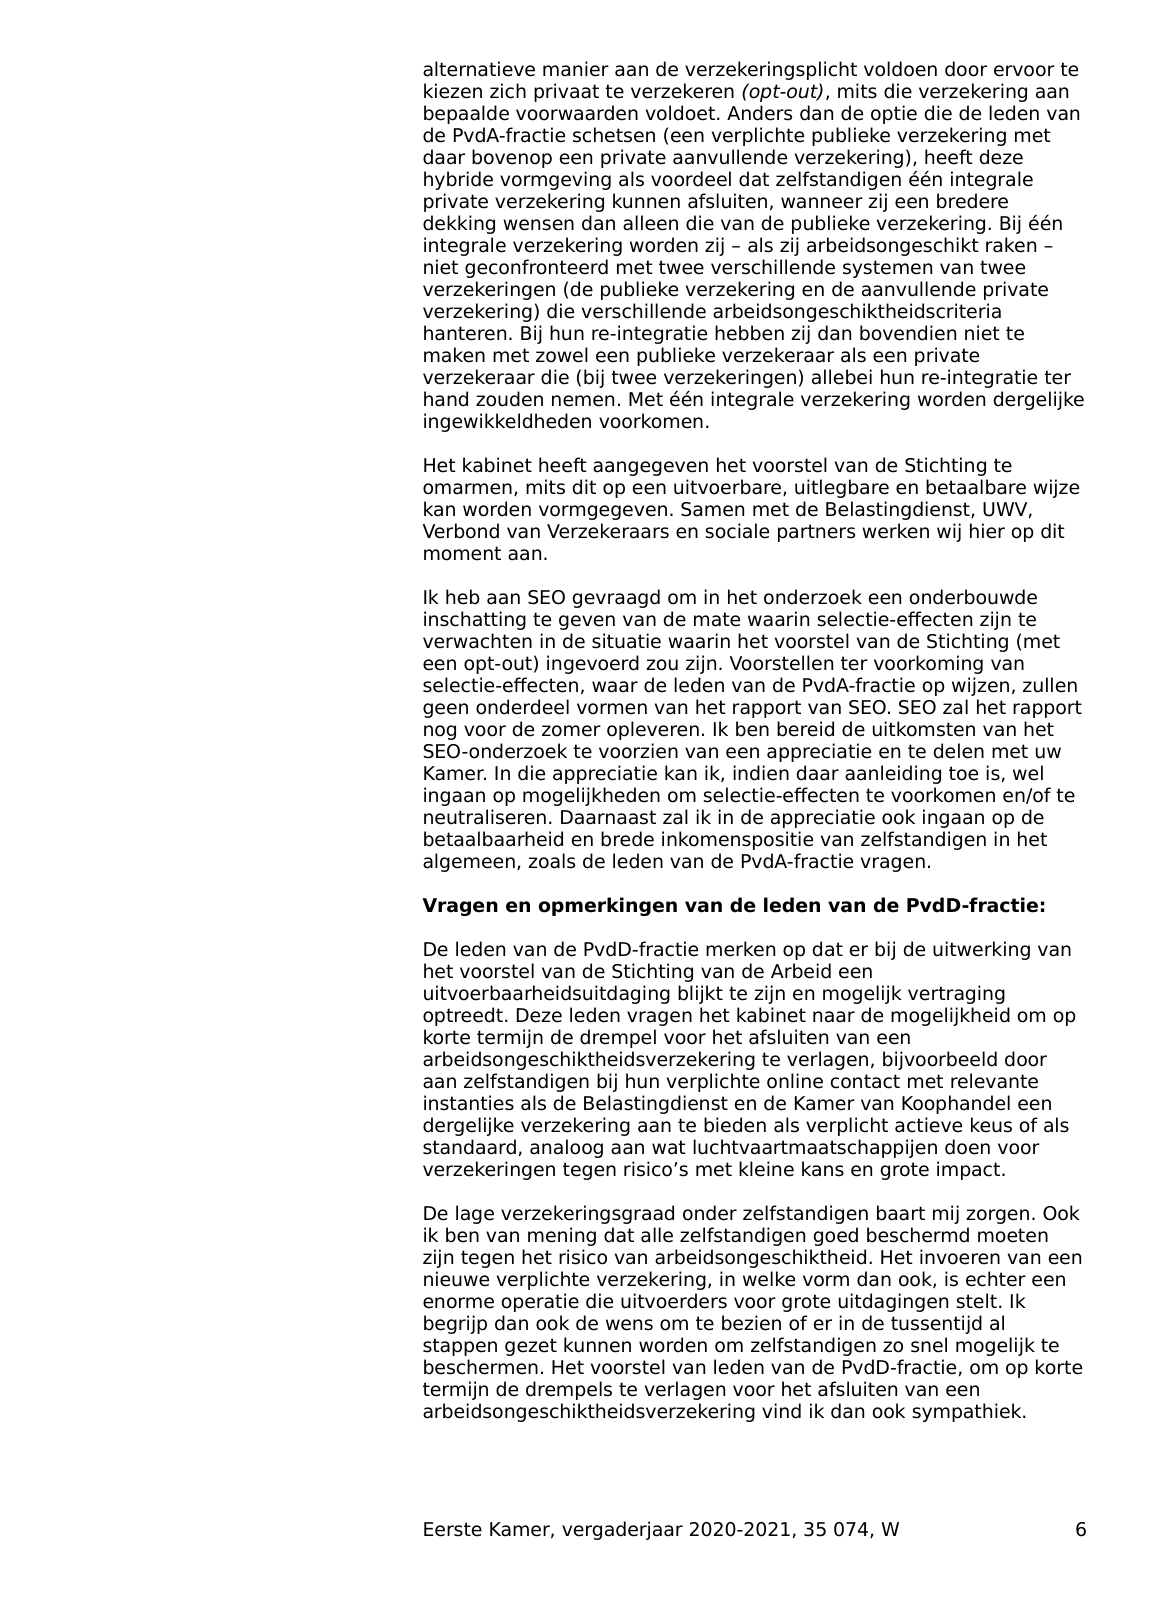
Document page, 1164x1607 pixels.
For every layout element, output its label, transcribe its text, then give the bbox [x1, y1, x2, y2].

text Het kabinet heeft aangegeven het voorstel van de Stichting te omarmen, mits dit op een uitvoerbare, uitlegbare en betaalbare wijze kan worden vormgegeven. Samen met de Belastingdienst, UWV, Verbond van Verzekeraars en sociale partners werken wij hier op dit moment aan. [422, 455, 1087, 565]
text Ik heb aan SEO gevraagd om in het onderzoek een onderbouwde inschatting te geven van de mate waarin selectie-effecten zijn te verwachten in de situatie waarin het voorstel van de Stichting (met een opt-out) ingevoerd zou zijn. Voorstellen ter voorkoming van selectie-effecten, waar de leden van de PvdA-fractie op wijzen, zullen geen onderdeel vormen van het rapport van SEO. SEO zal het rapport nog voor de zomer opleveren. Ik ben bereid de uitkomsten van het SEO-onderzoek te voorzien van een appreciatie en te delen met uw Kamer. In die appreciatie kan ik, indien daar aanleiding toe is, wel ingaan op mogelijkheden om selectie-effecten te voorkomen en/of te neutraliseren. Daarnaast zal ik in de appreciatie ook ingaan op de betaalbaarheid en brede inkomenspositie van zelfstandigen in het algemeen, zoals de leden van de PvdA-fractie vragen. [422, 587, 1087, 873]
subtitle Vragen en opmerkingen van de leden van de PvdD-fractie: [422, 895, 1087, 917]
text alternatieve manier aan de verzekeringsplicht voldoen door ervoor te kiezen zich privaat te verzekeren (opt-out), mits die verzekering aan bepaalde voorwaarden voldoet. Anders dan de optie die de leden van de PvdA-fractie schetsen (een verplichte publieke verzekering met daar bovenop een private aanvullende verzekering), heeft deze hybride vormgeving als voordeel dat zelfstandigen één integrale private verzekering kunnen afsluiten, wanneer zij een bredere dekking wensen dan alleen die van de publieke verzekering. Bij één integrale verzekering worden zij – als zij arbeidsongeschikt raken – niet geconfronteerd met twee verschillende systemen van twee verzekeringen (de publieke verzekering en de aanvullende private verzekering) die verschillende arbeidsongeschiktheidscriteria hanteren. Bij hun re-integratie hebben zij dan bovendien niet te maken met zowel een publieke verzekeraar als een private verzekeraar die (bij twee verzekeringen) allebei hun re-integratie ter hand zouden nemen. Met één integrale verzekering worden dergelijke ingewikkeldheden voorkomen. [422, 59, 1087, 433]
text De leden van de PvdD-fractie merken op dat er bij de uitwerking van het voorstel van de Stichting van de Arbeid een uitvoerbaarheidsuitdaging blijkt te zijn en mogelijk vertraging optreedt. Deze leden vragen het kabinet naar de mogelijkheid om op korte termijn de drempel voor het afsluiten van een arbeidsongeschiktheidsverzekering te verlagen, bijvoorbeeld door aan zelfstandigen bij hun verplichte online contact met relevante instanties als de Belastingdienst en de Kamer van Koophandel een dergelijke verzekering aan te bieden als verplicht actieve keus of als standaard, analoog aan wat luchtvaartmaatschappijen doen voor verzekeringen tegen risico’s met kleine kans en grote impact. [422, 939, 1087, 1181]
text De lage verzekeringsgraad onder zelfstandigen baart mij zorgen. Ook ik ben van mening dat alle zelfstandigen goed beschermd moeten zijn tegen het risico van arbeidsongeschiktheid. Het invoeren van een nieuwe verplichte verzekering, in welke vorm dan ook, is echter een enorme operatie die uitvoerders voor grote uitdagingen stelt. Ik begrijp dan ook de wens om te bezien of er in de tussentijd al stappen gezet kunnen worden om zelfstandigen zo snel mogelijk te beschermen. Het voorstel van leden van de PvdD-fractie, om op korte termijn de drempels te verlagen voor het afsluiten van een arbeidsongeschiktheidsverzekering vind ik dan ook sympathiek. [422, 1203, 1087, 1423]
